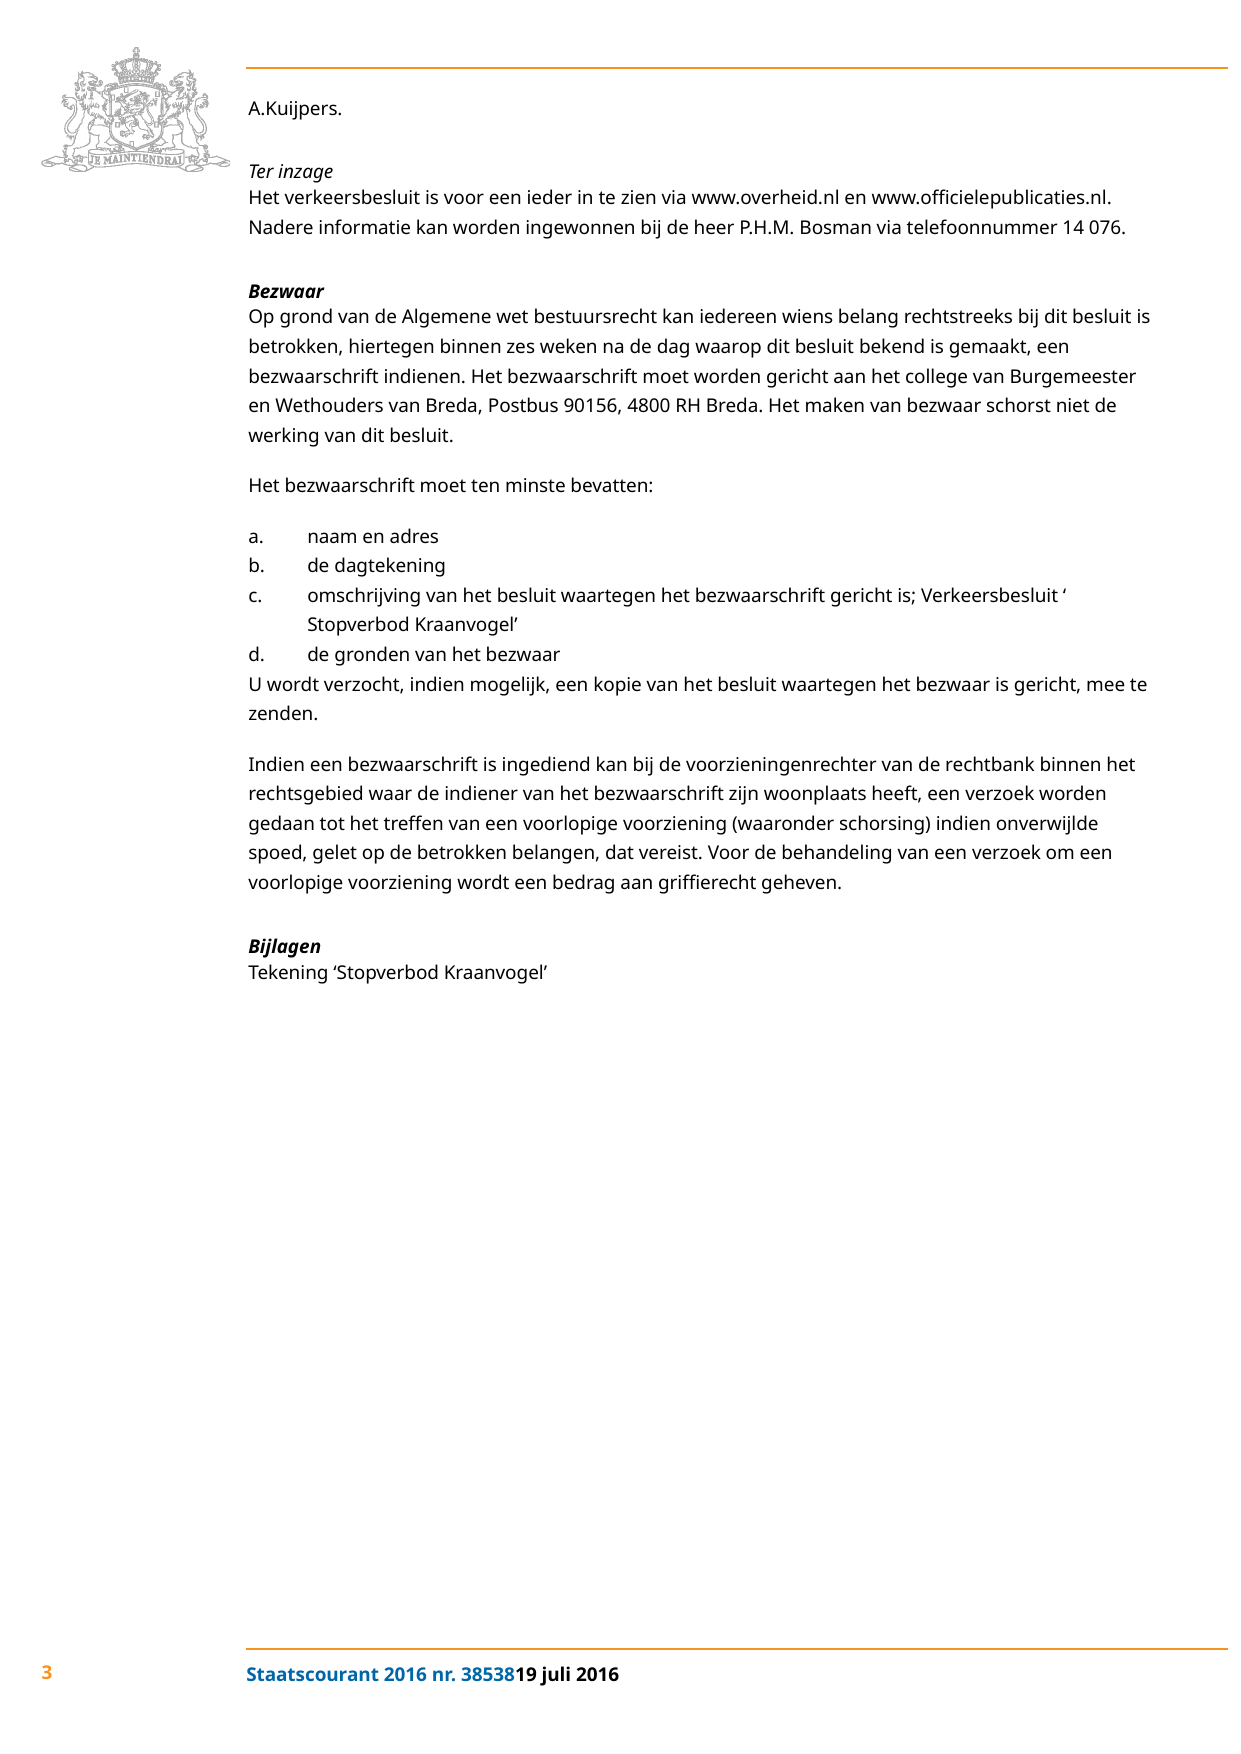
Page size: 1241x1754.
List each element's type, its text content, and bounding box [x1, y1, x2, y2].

text Het verkeersbesluit is voor een ieder in te zien via www.overheid.nl en www.officielepublicaties.nl. Nadere informatie kan worden ingewonnen bij de heer P.H.M. Bosman via telefoonnummer 14 076. [248, 184, 1152, 240]
text A.Kuijpers. [248, 95, 1152, 121]
text Indien een bezwaarschrift is ingediend kan bij de voorzieningenrechter van de rechtbank binnen het rechtsgebied waar de indiener van het bezwaarschrift zijn woonplaats heeft, een verzoek worden gedaan tot het treffen van een voorlopige voorziening (waaronder schorsing) indien onverwijlde spoed, gelet op de betrokken belangen, dat vereist. Voor de behandeling van een verzoek om een voorlopige voorziening wordt een bedrag aan griffierecht geheven. [248, 751, 1152, 895]
text Ter inzage [248, 159, 1152, 184]
text Bezwaar [248, 278, 1152, 304]
list omschrijving van het besluit waartegen het bezwaarschrift gericht is; Verkeersbesluit ‘ Stopverbod Kraanvogel’ [248, 582, 1152, 637]
text U wordt verzocht, indien mogelijk, een kopie van het besluit waartegen het bezwaar is gericht, mee te zenden. [248, 671, 1152, 726]
text Bijlagen [248, 933, 1152, 959]
list de gronden van het bezwaar [248, 641, 1152, 667]
list naam en adres [248, 523, 1152, 549]
text Op grond van de Algemene wet bestuursrecht kan iedereen wiens belang rechtstreeks bij dit besluit is betrokken, hiertegen binnen zes weken na de dag waarop dit besluit bekend is gemaakt, een bezwaarschrift indienen. Het bezwaarschrift moet worden gericht aan het college van Burgemeester en Wethouders van Breda, Postbus 90156, 4800 RH Breda. Het maken van bezwaar schorst niet de werking van dit besluit. [248, 304, 1152, 448]
picture [41, 47, 231, 172]
text Tekening ‘Stopverbod Kraanvogel’ [248, 959, 1152, 984]
list de dagtekening [248, 552, 1152, 578]
text Het bezwaarschrift moet ten minste bevatten: [248, 472, 1152, 498]
